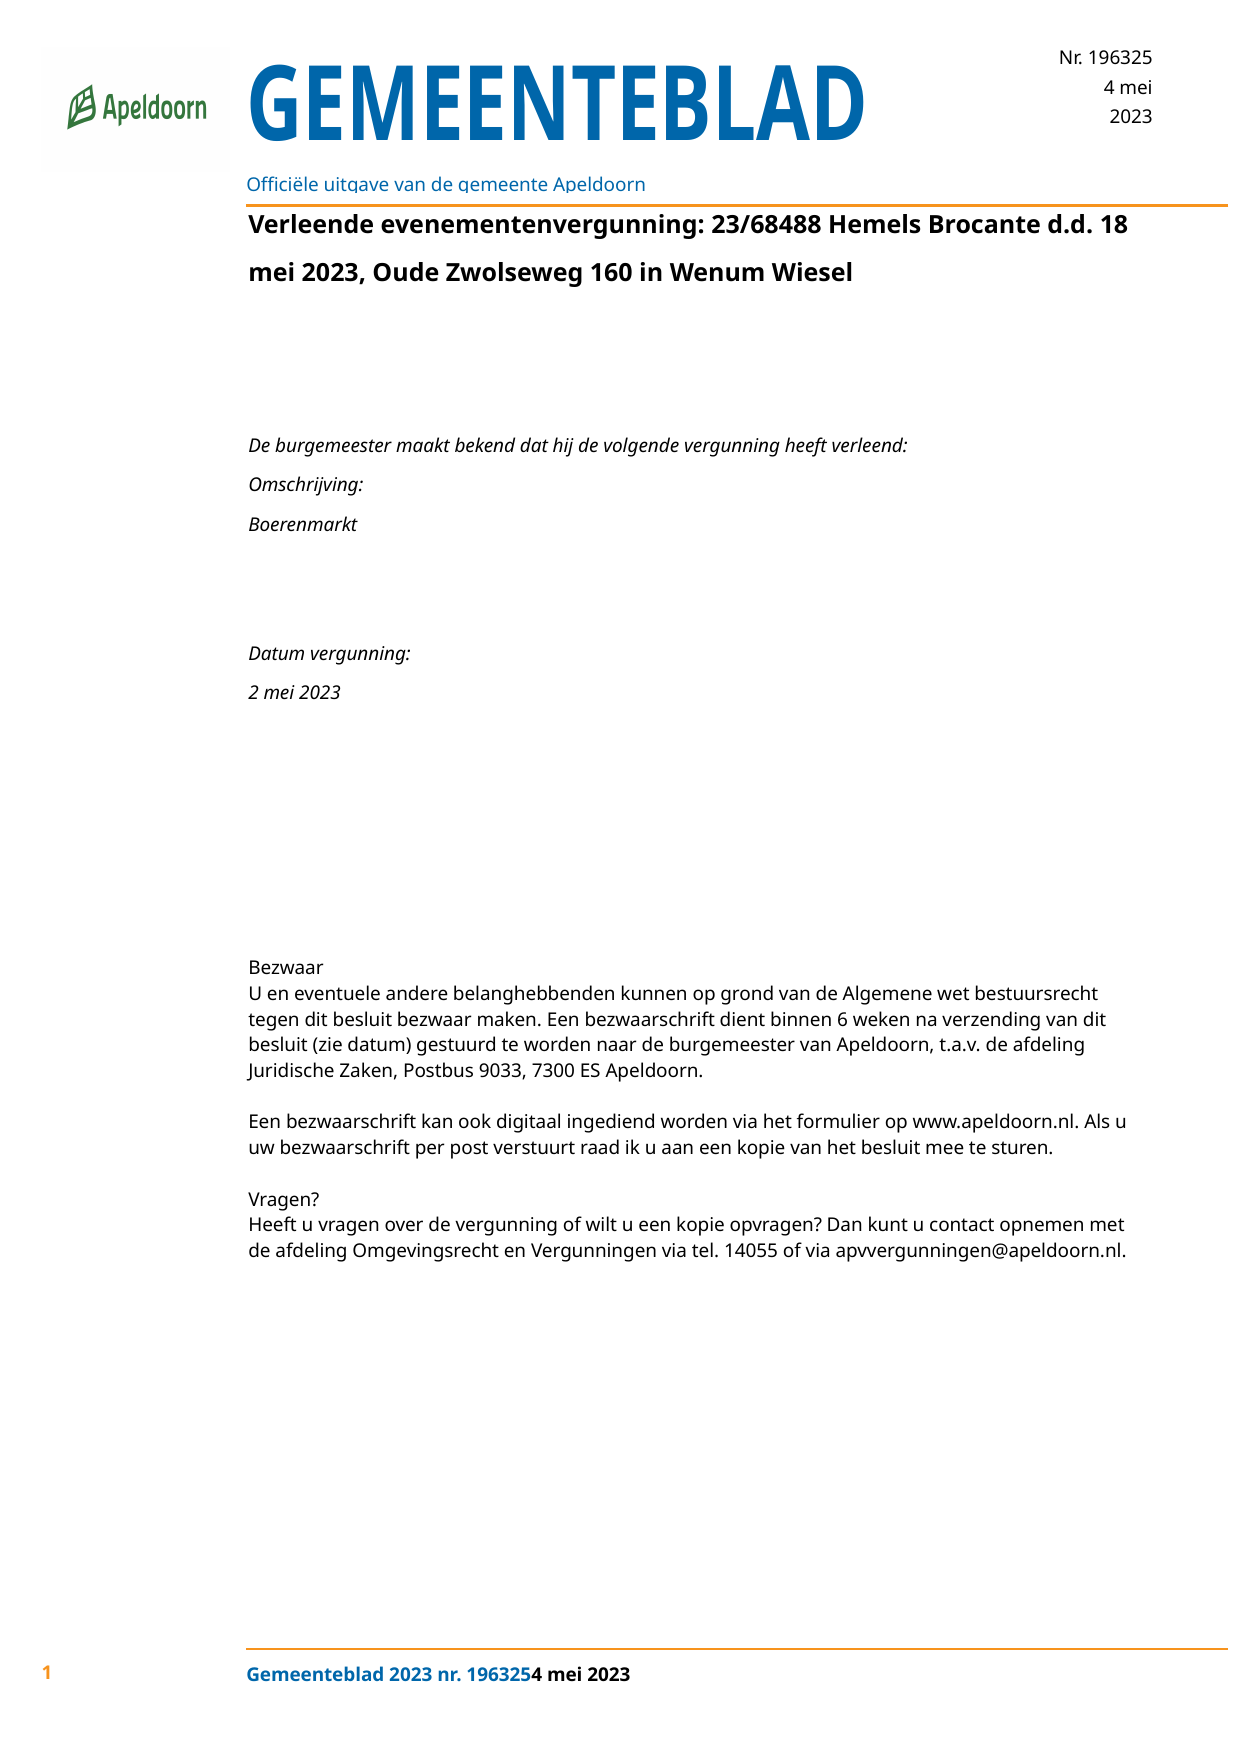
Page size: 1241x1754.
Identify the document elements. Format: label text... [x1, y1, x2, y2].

text 2 mei 2023 [248, 679, 1152, 705]
text Omschrijving: [248, 472, 1152, 497]
picture [41, 47, 231, 172]
text Een bezwaarschrift kan ook digitaal ingediend worden via het formulier op www.apeldoorn.nl. Als u uw bezwaarschrift per post verstuurt raad ik u aan een kopie van het besluit mee te sturen. [248, 1109, 1152, 1160]
text Vragen? [248, 1186, 1152, 1212]
text U en eventuele andere belanghebbenden kunnen op grond van de Algemene wet bestuursrecht tegen dit besluit bezwaar maken. Een bezwaarschrift dient binnen 6 weken na verzending van dit besluit (zie datum) gestuurd te worden naar de burgemeester van Apeldoorn, t.a.v. de afdeling Juridische Zaken, Postbus 9033, 7300 ES Apeldoorn. [248, 980, 1152, 1083]
text De burgemeester maakt bekend dat hij de volgende vergunning heeft verleend: [248, 432, 1152, 458]
text Boerenmarkt [248, 511, 1152, 537]
text Heeft u vragen over de vergunning of wilt u een kopie opvragen? Dan kunt u contact opnemen met de afdeling Omgevingsrecht en Vergunningen via tel. 14055 of via apvvergunningen@apeldoorn.nl. [248, 1212, 1152, 1263]
text Verleende evenementenvergunning: 23/68488 Hemels Brocante d.d. 18 mei 2023, Oude Zwolseweg 160 in Wenum Wiesel [248, 207, 1152, 288]
text Bezwaar [248, 954, 1152, 980]
text Datum vergunning: [248, 640, 1152, 666]
